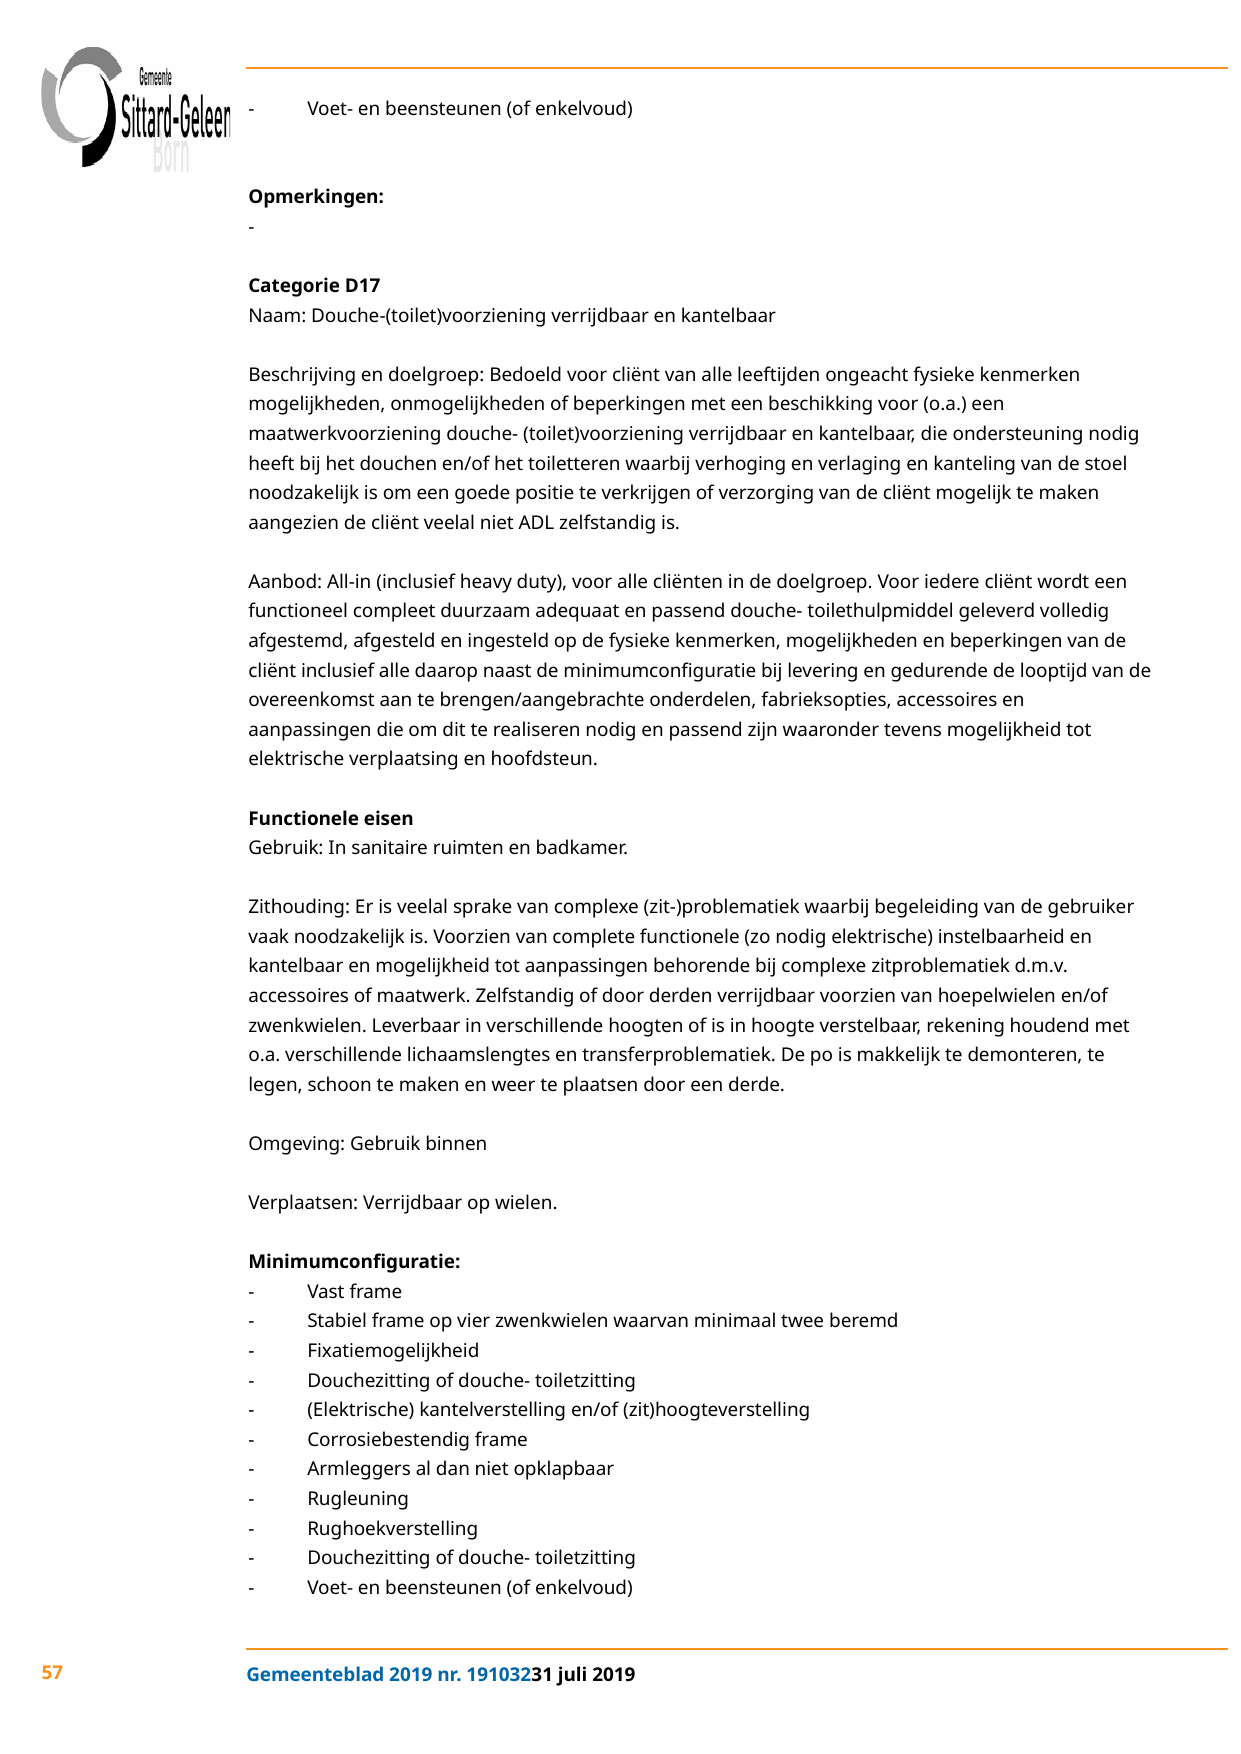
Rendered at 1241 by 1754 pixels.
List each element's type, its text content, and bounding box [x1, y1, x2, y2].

list Stabiel frame op vier zwenkwielen waarvan minimaal twee beremd [248, 1308, 1152, 1333]
text Gebruik: In sanitaire ruimten en badkamer. [248, 834, 1152, 860]
list Rugleuning [248, 1485, 1152, 1511]
text Categorie D17 [248, 272, 1152, 298]
list Corrosiebestendig frame [248, 1426, 1152, 1452]
text Opmerkingen: [248, 183, 1152, 209]
text - [248, 213, 1152, 239]
text Omgeving: Gebruik binnen [248, 1130, 1152, 1156]
text Zithouding: Er is veelal sprake van complexe (zit-)problematiek waarbij begeleiding van de gebruiker vaak noodzakelijk is. Voorzien van complete functionele (zo nodig elektrische) instelbaarheid en kantelbaar en mogelijkheid tot aanpassingen behorende bij complexe zitproblematiek d.m.v. accessoires of maatwerk. Zelfstandig of door derden verrijdbaar voorzien van hoepelwielen en/of zwenkwielen. Leverbaar in verschillende hoogten of is in hoogte verstelbaar, rekening houdend met o.a. verschillende lichaamslengtes en transferproblematiek. De po is makkelijk te demonteren, te legen, schoon te maken en weer te plaatsen door een derde. [248, 893, 1152, 1097]
text Aanbod: All-in (inclusief heavy duty), voor alle cliënten in de doelgroep. Voor iedere cliënt wordt een functioneel compleet duurzaam adequaat en passend douche- toilethulpmiddel geleverd volledig afgestemd, afgesteld en ingesteld op de fysieke kenmerken, mogelijkheden en beperkingen van de cliënt inclusief alle daarop naast de minimumconfiguratie bij levering en gedurende de looptijd van de overeenkomst aan te brengen/aangebrachte onderdelen, fabrieksopties, accessoires en aanpassingen die om dit te realiseren nodig en passend zijn waaronder tevens mogelijkheid tot elektrische verplaatsing en hoofdsteun. [248, 568, 1152, 771]
list Rughoekverstelling [248, 1515, 1152, 1541]
list Douchezitting of douche- toiletzitting [248, 1367, 1152, 1393]
list Vast frame [248, 1278, 1152, 1304]
list Armleggers al dan niet opklapbaar [248, 1456, 1152, 1481]
text Beschrijving en doelgroep: Bedoeld voor cliënt van alle leeftijden ongeacht fysieke kenmerken mogelijkheden, onmogelijkheden of beperkingen met een beschikking voor (o.a.) een maatwerkvoorziening douche- (toilet)voorziening verrijdbaar en kantelbaar, die ondersteuning nodig heeft bij het douchen en/of het toiletteren waarbij verhoging en verlaging en kanteling van de stoel noodzakelijk is om een goede positie te verkrijgen of verzorging van de cliënt mogelijk te maken aangezien de cliënt veelal niet ADL zelfstandig is. [248, 361, 1152, 535]
list Douchezitting of douche- toiletzitting [248, 1544, 1152, 1570]
list Voet- en beensteunen (of enkelvoud) [248, 1574, 1152, 1600]
list (Elektrische) kantelverstelling en/of (zit)hoogteverstelling [248, 1396, 1152, 1422]
text Verplaatsen: Verrijdbaar op wielen. [248, 1189, 1152, 1215]
text Minimumconfiguratie: [248, 1248, 1152, 1274]
text Naam: Douche-(toilet)voorziening verrijdbaar en kantelbaar [248, 302, 1152, 328]
picture [41, 47, 231, 172]
list Voet- en beensteunen (of enkelvoud) [248, 95, 1152, 121]
text Functionele eisen [248, 805, 1152, 831]
list Fixatiemogelijkheid [248, 1337, 1152, 1363]
